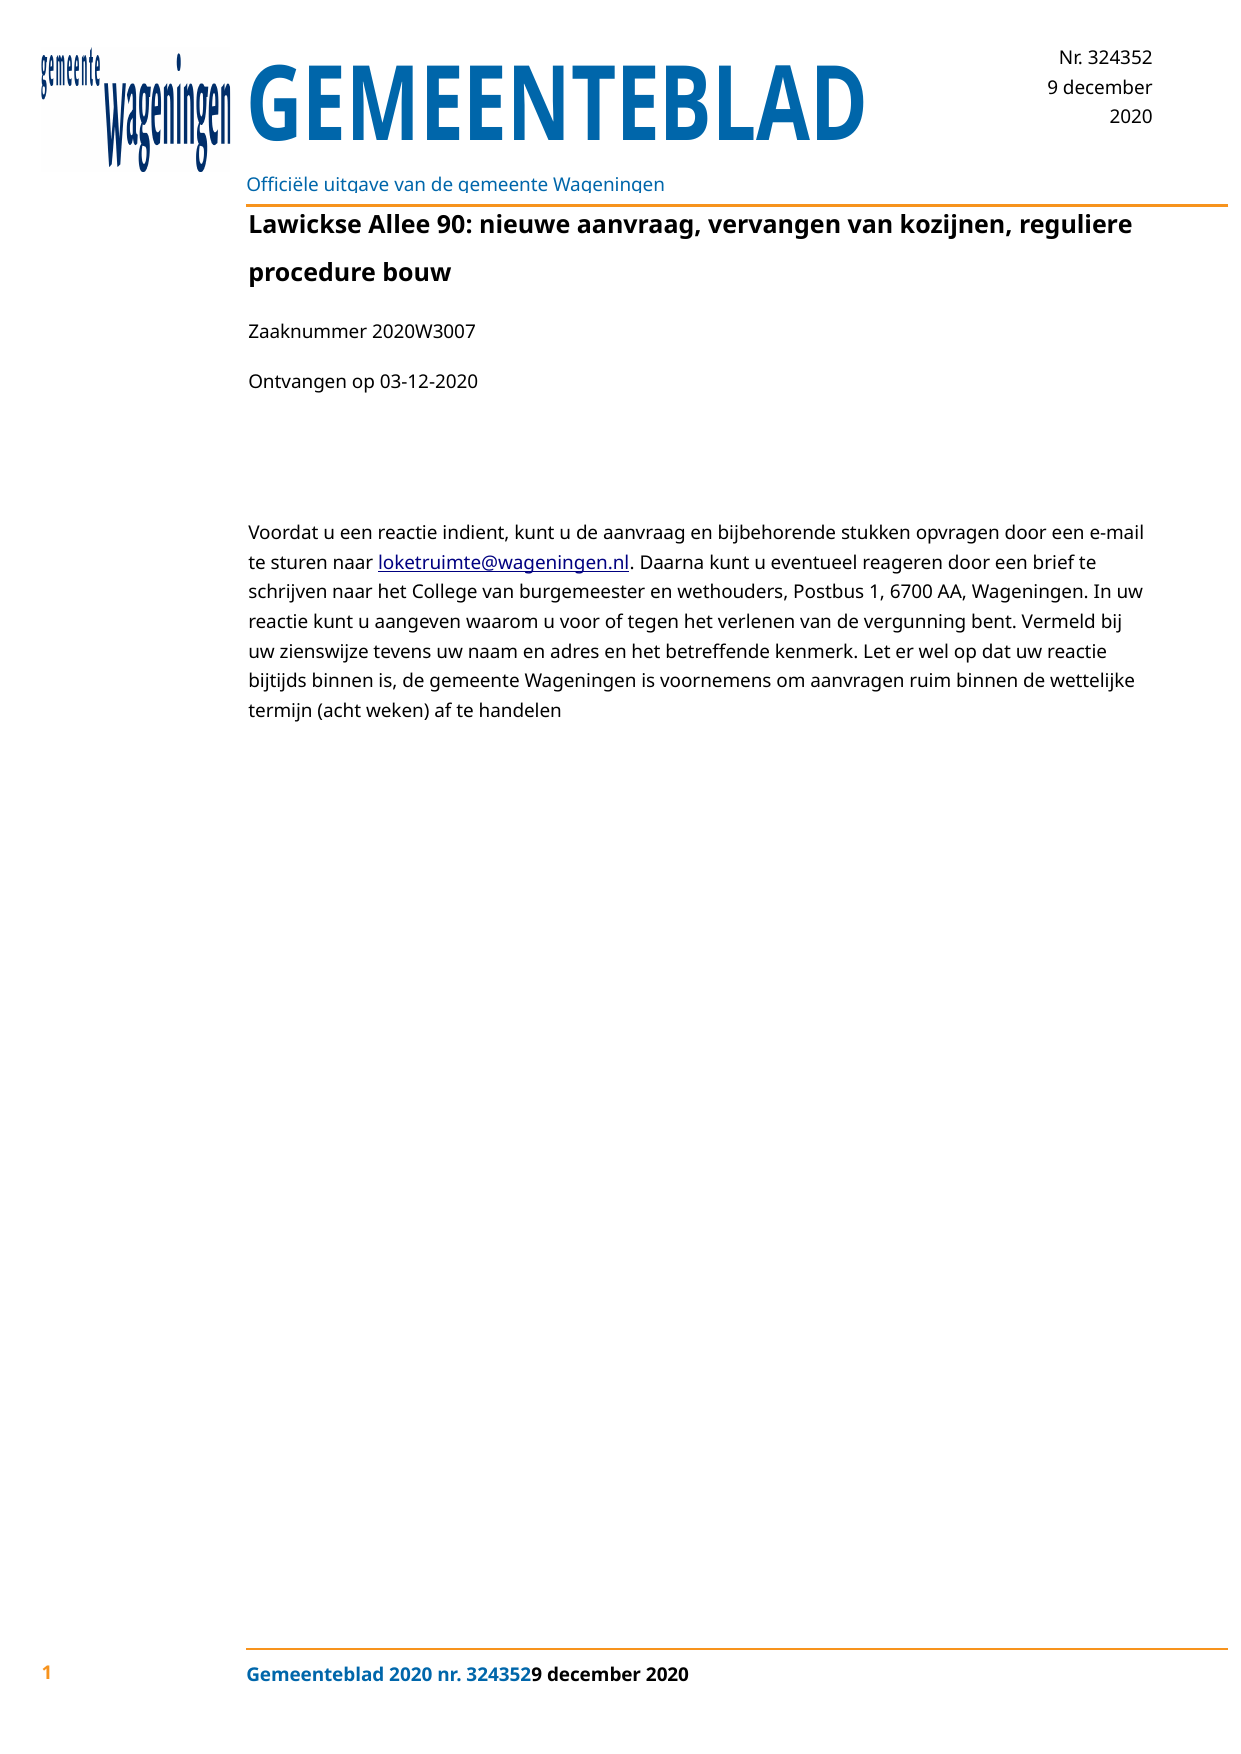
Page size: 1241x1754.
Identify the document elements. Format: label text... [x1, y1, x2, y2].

picture [41, 47, 231, 172]
text Lawickse Allee 90: nieuwe aanvraag, vervangen van kozijnen, reguliere procedure bouw [248, 207, 1152, 288]
text Voordat u een reactie indient, kunt u de aanvraag en bijbehorende stukken opvragen door een e-mail te sturen naar loketruimte@wageningen.nl. Daarna kunt u eventueel reageren door een brief te schrijven naar het College van burgemeester en wethouders, Postbus 1, 6700 AA, Wageningen. In uw reactie kunt u aangeven waarom u voor of tegen het verlenen van de vergunning bent. Vermeld bij uw zienswijze tevens uw naam en adres en het betreffende kenmerk. Let er wel op dat uw reactie bijtijds binnen is, de gemeente Wageningen is voornemens om aanvragen ruim binnen de wettelijke termijn (acht weken) af te handelen [248, 519, 1152, 723]
text Ontvangen op 03-12-2020 [248, 368, 1152, 394]
text Zaaknummer 2020W3007 [248, 318, 1152, 344]
